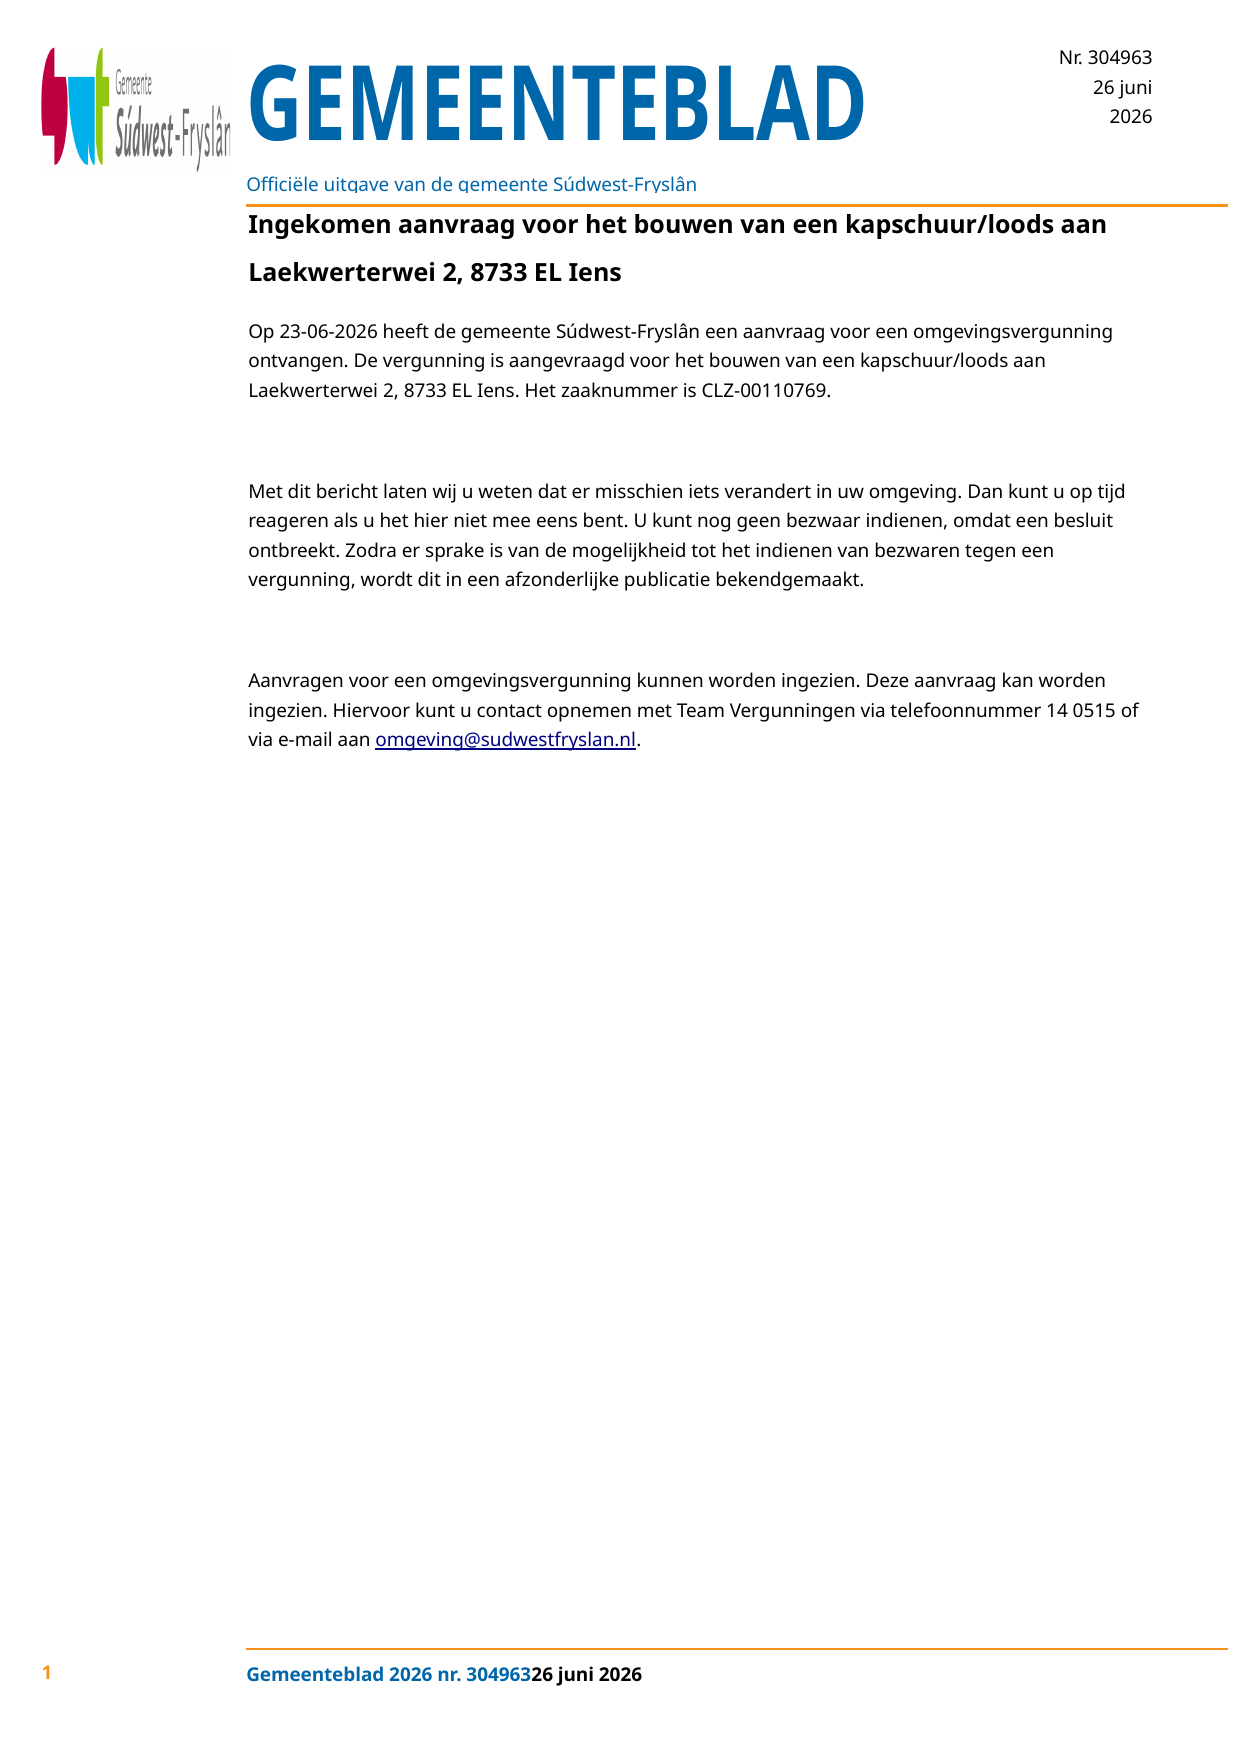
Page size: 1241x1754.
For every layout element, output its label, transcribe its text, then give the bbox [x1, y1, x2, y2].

text Op 23-06-2026 heeft de gemeente Súdwest-Fryslân een aanvraag voor een omgevingsvergunning ontvangen. De vergunning is aangevraagd voor het bouwen van een kapschuur/loods aan Laekwerterwei 2, 8733 EL Iens. Het zaaknummer is CLZ-00110769. [248, 318, 1152, 403]
text Met dit bericht laten wij u weten dat er misschien iets verandert in uw omgeving. Dan kunt u op tijd reageren als u het hier niet mee eens bent. U kunt nog geen bezwaar indienen, omdat een besluit ontbreekt. Zodra er sprake is van de mogelijkheid tot het indienen van bezwaren tegen een vergunning, wordt dit in een afzonderlijke publicatie bekendgemaakt. [248, 478, 1152, 592]
picture [41, 47, 231, 172]
text Ingekomen aanvraag voor het bouwen van een kapschuur/loods aan Laekwerterwei 2, 8733 EL Iens [248, 207, 1152, 288]
text Aanvragen voor een omgevingsvergunning kunnen worden ingezien. Deze aanvraag kan worden ingezien. Hiervoor kunt u contact opnemen met Team Vergunningen via telefoonnummer 14 0515 of via e-mail aan omgeving@sudwestfryslan.nl. [248, 667, 1152, 752]
